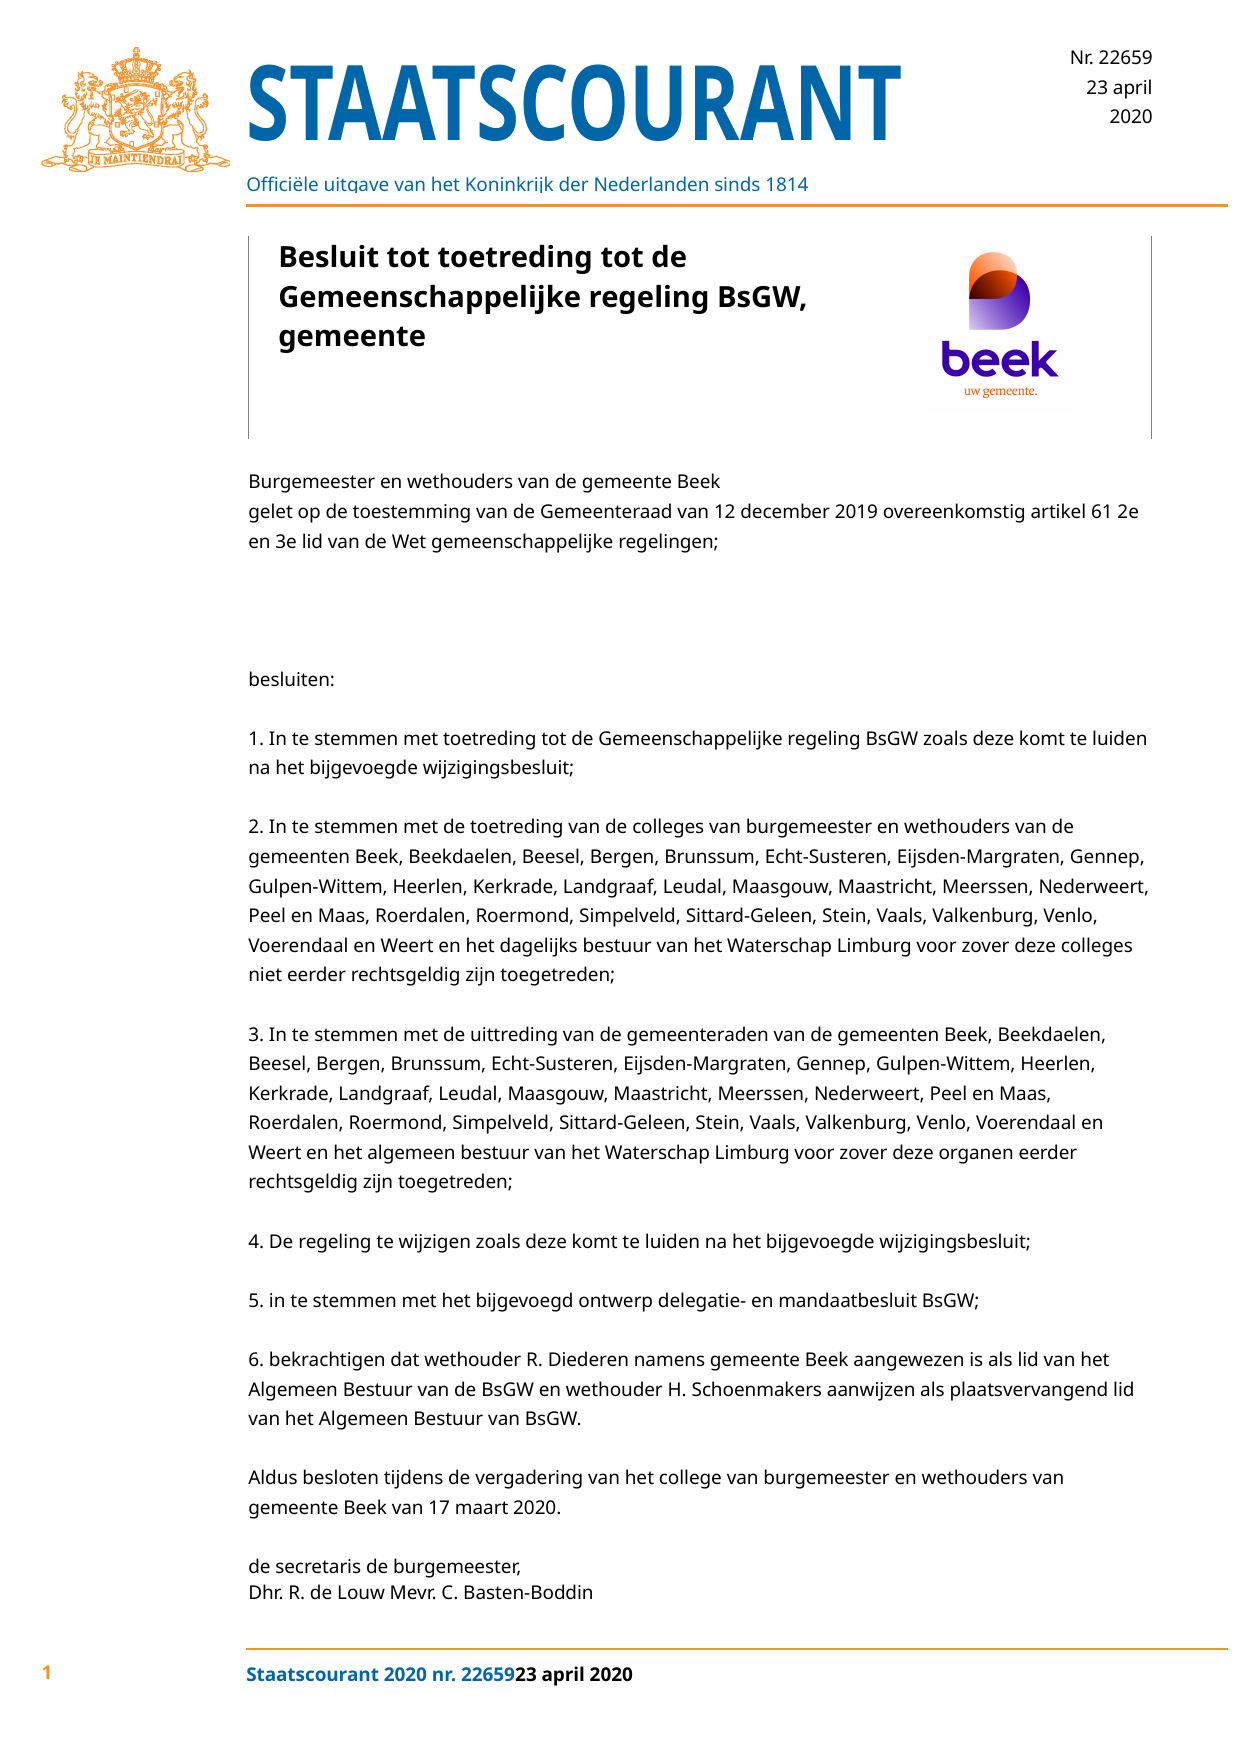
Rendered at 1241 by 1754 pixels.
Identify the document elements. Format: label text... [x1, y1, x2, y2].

table_header [850, 236, 927, 413]
picture [41, 47, 231, 172]
picture [927, 236, 1074, 414]
text 3. In te stemmen met de uittreding van de gemeenteraden van de gemeenten Beek, Beekdaelen, Beesel, Bergen, Brunssum, Echt-Susteren, Eijsden-Margraten, Gennep, Gulpen-Wittem, Heerlen, Kerkrade, Landgraaf, Leudal, Maasgouw, Maastricht, Meerssen, Nederweert, Peel en Maas, Roerdalen, Roermond, Simpelveld, Sittard-Geleen, Stein, Vaals, Valkenburg, Venlo, Voerendaal en Weert en het algemeen bestuur van het Waterschap Limburg voor zover deze organen eerder rechtsgeldig zijn toegetreden; [248, 1021, 1152, 1194]
table_header [1074, 236, 1151, 413]
text 2. In te stemmen met de toetreding van de colleges van burgemeester en wethouders van de gemeenten Beek, Beekdaelen, Beesel, Bergen, Brunssum, Echt-Susteren, Eijsden-Margraten, Gennep, Gulpen-Wittem, Heerlen, Kerkrade, Landgraaf, Leudal, Maasgouw, Maastricht, Meerssen, Nederweert, Peel en Maas, Roerdalen, Roermond, Simpelveld, Sittard-Geleen, Stein, Vaals, Valkenburg, Venlo, Voerendaal en Weert en het dagelijks bestuur van het Waterschap Limburg voor zover deze colleges niet eerder rechtsgeldig zijn toegetreden; [248, 814, 1152, 987]
table_header Besluit tot toetreding tot de Gemeenschappelijke regeling BsGW, gemeente [249, 236, 850, 439]
text Aldus besloten tijdens de vergadering van het college van burgemeester en wethouders van gemeente Beek van 17 maart 2020. [248, 1464, 1152, 1520]
text 1. In te stemmen met toetreding tot de Gemeenschappelijke regeling BsGW zoals deze komt te luiden na het bijgevoegde wijzigingsbesluit; [248, 725, 1152, 780]
text de secretaris de burgemeester, [248, 1553, 1152, 1579]
text Dhr. R. de Louw Mevr. C. Basten-Boddin [248, 1579, 1152, 1605]
table_header [850, 414, 1151, 439]
text besluiten: [248, 666, 1152, 692]
text Burgemeester en wethouders van de gemeente Beek [248, 469, 1152, 494]
text gelet op de toestemming van de Gemeenteraad van 12 december 2019 overeenkomstig artikel 61 2e en 3e lid van de Wet gemeenschappelijke regelingen; [248, 498, 1152, 553]
text 6. bekrachtigen dat wethouder R. Diederen namens gemeente Beek aangewezen is als lid van het Algemeen Bestuur van de BsGW en wethouder H. Schoenmakers aanwijzen als plaatsvervangend lid van het Algemeen Bestuur van BsGW. [248, 1346, 1152, 1431]
text 5. in te stemmen met het bijgevoegd ontwerp delegatie- en mandaatbesluit BsGW; [248, 1287, 1152, 1313]
text 4. De regeling te wijzigen zoals deze komt te luiden na het bijgevoegde wijzigingsbesluit; [248, 1228, 1152, 1254]
